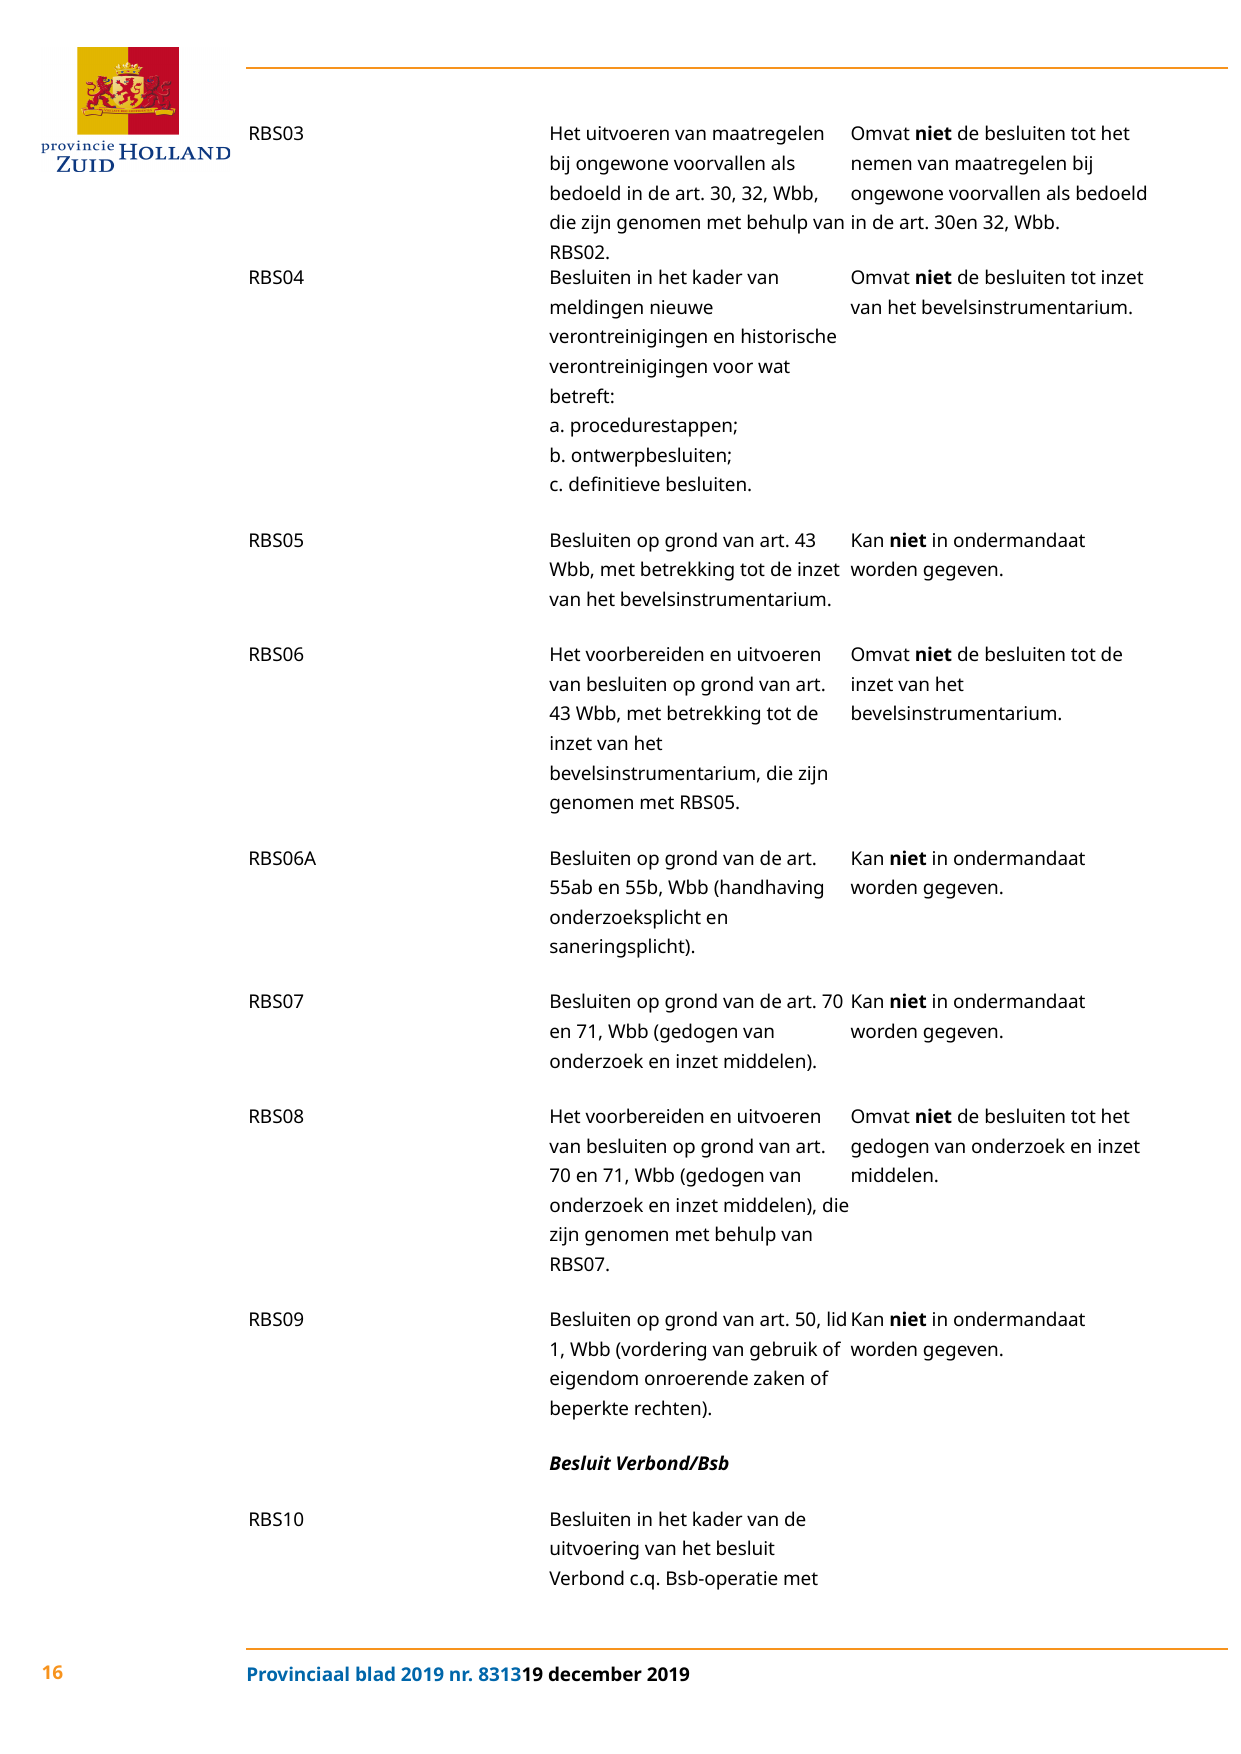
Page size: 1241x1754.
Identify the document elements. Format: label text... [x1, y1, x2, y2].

table_cell Het uitvoeren van maatregelen bij ongewone voorvallen als bedoeld in de art. 30, 32, Wbb, die zijn genomen met behulp van RBS02. [549, 121, 850, 264]
table_cell Besluiten in het kader van meldingen nieuwe verontreinigingen en historische verontreinigingen voor wat betreft: a. procedurestappen; b. ontwerpbesluiten; c. definitieve besluiten. [549, 265, 850, 527]
table_cell Omvat niet de besluiten tot het gedogen van onderzoek en inzet middelen. [850, 1103, 1152, 1306]
table_cell RBS04 [248, 265, 549, 527]
table_cell Omvat niet de besluiten tot het nemen van maatregelen bij ongewone voorvallen als bedoeld in de art. 30en 32, Wbb. [850, 121, 1152, 264]
table_cell [850, 1506, 1152, 1591]
table_cell Besluiten op grond van art. 50, lid 1, Wbb (vordering van gebruik of eigendom onroerende zaken of beperkte rechten). [549, 1306, 850, 1451]
table_cell Het voorbereiden en uitvoeren van besluiten op grond van art. 43 Wbb, met betrekking tot de inzet van het bevelsinstrumentarium, die zijn genomen met RBS05. [549, 641, 850, 845]
table_cell [248, 1451, 549, 1506]
table_cell [850, 95, 1152, 121]
table_cell RBS07 [248, 989, 549, 1103]
table_cell Besluit Verbond/Bsb [549, 1451, 850, 1506]
table_cell Het voorbereiden en uitvoeren van besluiten op grond van art. 70 en 71, Wbb (gedogen van onderzoek en inzet middelen), die zijn genomen met behulp van RBS07. [549, 1103, 850, 1306]
table_cell RBS10 [248, 1506, 549, 1591]
table_cell Besluiten op grond van de art. 55ab en 55b, Wbb (handhaving onderzoeksplicht en saneringsplicht). [549, 845, 850, 989]
table_cell RBS09 [248, 1306, 549, 1451]
table_cell Omvat niet de besluiten tot inzet van het bevelsinstrumentarium. [850, 265, 1152, 527]
table_cell Kan niet in ondermandaat worden gegeven. [850, 527, 1152, 641]
table_cell Kan niet in ondermandaat worden gegeven. [850, 1306, 1152, 1451]
table_cell Kan niet in ondermandaat worden gegeven. [850, 989, 1152, 1103]
table_cell RBS03 [248, 121, 549, 264]
table_cell [549, 95, 850, 121]
table_cell Besluiten op grond van art. 43 Wbb, met betrekking tot de inzet van het bevelsinstrumentarium. [549, 527, 850, 641]
picture [41, 47, 231, 172]
table_cell Omvat niet de besluiten tot de inzet van het bevelsinstrumentarium. [850, 641, 1152, 845]
table_cell RBS08 [248, 1103, 549, 1306]
table_cell RBS05 [248, 527, 549, 641]
table_cell Besluiten op grond van de art. 70 en 71, Wbb (gedogen van onderzoek en inzet middelen). [549, 989, 850, 1103]
table_cell [850, 1451, 1152, 1506]
table_cell RBS06A [248, 845, 549, 989]
table_cell Besluiten in het kader van de uitvoering van het besluit Verbond c.q. Bsb-operatie met [549, 1506, 850, 1591]
table_cell Kan niet in ondermandaat worden gegeven. [850, 845, 1152, 989]
table_cell RBS06 [248, 641, 549, 845]
table_cell [248, 95, 549, 121]
